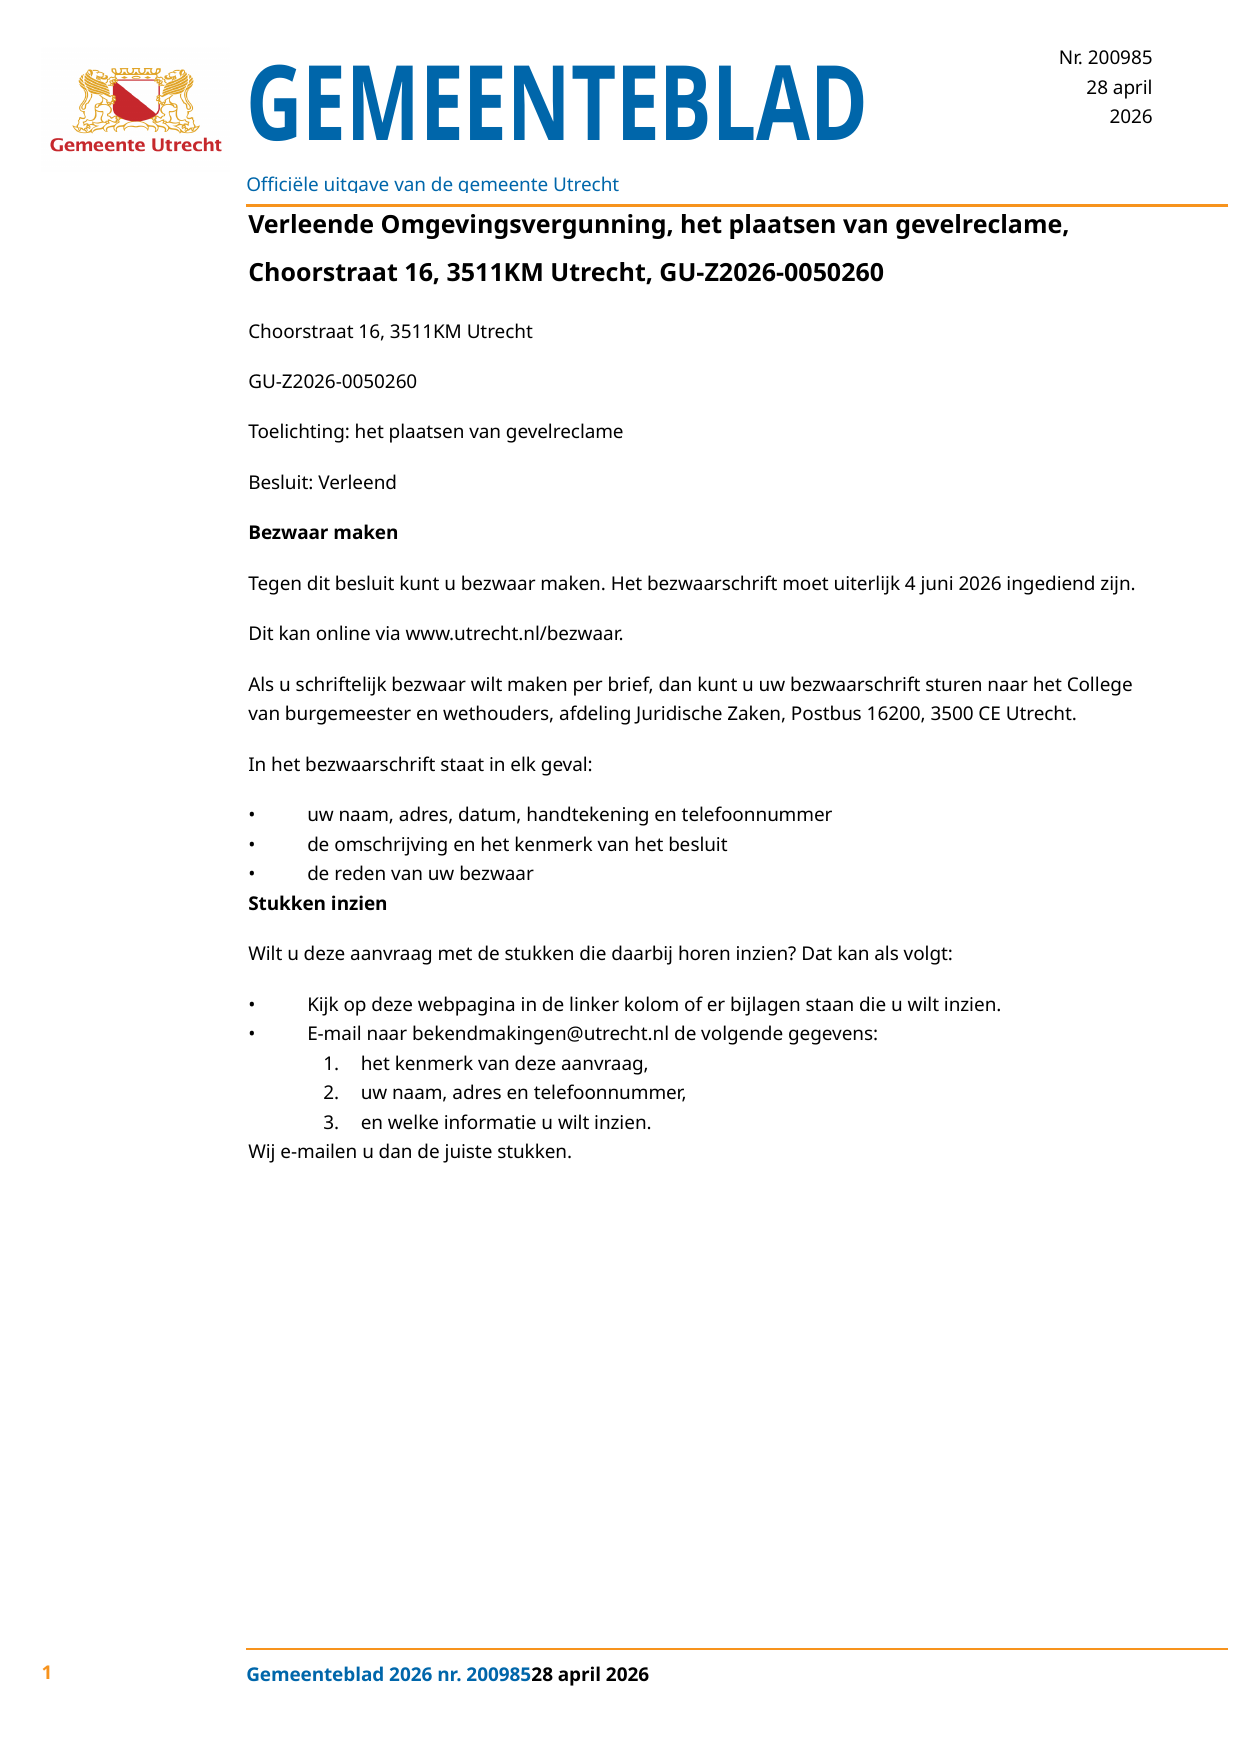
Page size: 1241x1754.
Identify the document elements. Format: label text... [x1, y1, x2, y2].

text Wilt u deze aanvraag met de stukken die daarbij horen inzien? Dat kan als volgt: [248, 940, 1152, 966]
text Verleende Omgevingsvergunning, het plaatsen van gevelreclame, Choorstraat 16, 3511KM Utrecht, GU-Z2026-0050260 [248, 207, 1152, 288]
list Kijk op deze webpagina in de linker kolom of er bijlagen staan die u wilt inzien. [248, 991, 1152, 1017]
list uw naam, adres, datum, handtekening en telefoonnummer [248, 801, 1152, 827]
text In het bezwaarschrift staat in elk geval: [248, 751, 1152, 777]
list het kenmerk van deze aanvraag, [323, 1050, 1152, 1076]
text Wij e-mailen u dan de juiste stukken. [248, 1139, 1152, 1164]
list uw naam, adres en telefoonnummer, [323, 1079, 1152, 1105]
list E-mail naar bekendmakingen@utrecht.nl de volgende gegevens: [248, 1020, 1152, 1046]
text Besluit: Verleend [248, 469, 1152, 495]
list de omschrijving en het kenmerk van het besluit [248, 831, 1152, 857]
text Choorstraat 16, 3511KM Utrecht [248, 318, 1152, 344]
text Bezwaar maken [248, 519, 1152, 545]
list de reden van uw bezwaar [248, 860, 1152, 886]
text Dit kan online via www.utrecht.nl/bezwaar. [248, 620, 1152, 646]
text Stukken inzien [248, 890, 1152, 916]
text Tegen dit besluit kunt u bezwaar maken. Het bezwaarschrift moet uiterlijk 4 juni 2026 ingediend zijn. [248, 570, 1152, 596]
text Als u schriftelijk bezwaar wilt maken per brief, dan kunt u uw bezwaarschrift sturen naar het College van burgemeester en wethouders, afdeling Juridische Zaken, Postbus 16200, 3500 CE Utrecht. [248, 671, 1152, 726]
list en welke informatie u wilt inzien. [323, 1109, 1152, 1135]
text GU-Z2026-0050260 [248, 368, 1152, 394]
text Toelichting: het plaatsen van gevelreclame [248, 419, 1152, 444]
picture [41, 47, 231, 172]
